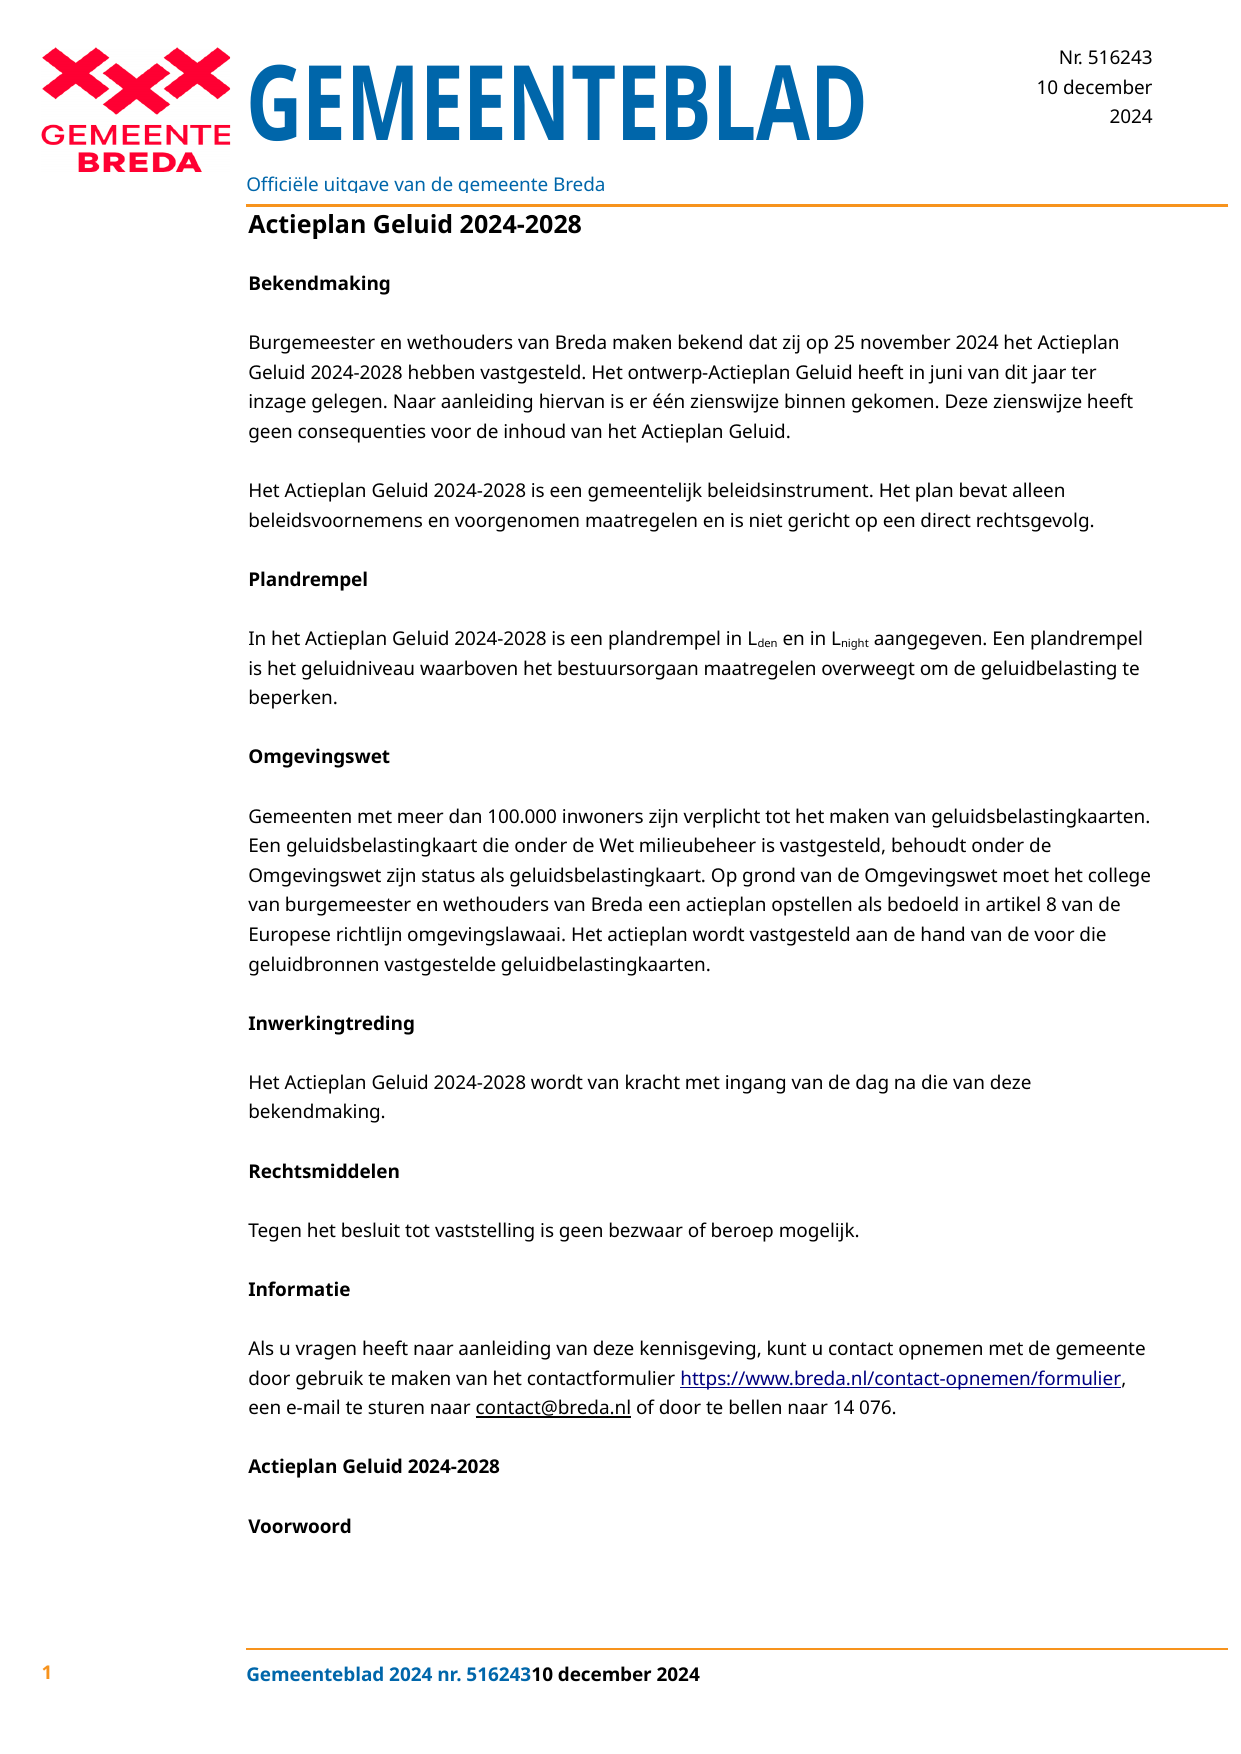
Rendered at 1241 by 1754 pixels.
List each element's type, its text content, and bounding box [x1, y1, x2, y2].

text Informatie [248, 1276, 1152, 1302]
text Tegen het besluit tot vaststelling is geen bezwaar of beroep mogelijk. [248, 1217, 1152, 1243]
text Gemeenten met meer dan 100.000 inwoners zijn verplicht tot het maken van geluidsbelastingkaarten. Een geluidsbelastingkaart die onder de Wet milieubeheer is vastgesteld, behoudt onder de Omgevingswet zijn status als geluidsbelastingkaart. Op grond van de Omgevingswet moet het college van burgemeester en wethouders van Breda een actieplan opstellen als bedoeld in artikel 8 van de Europese richtlijn omgevingslawaai. Het actieplan wordt vastgesteld aan de hand van de voor die geluidbronnen vastgestelde geluidbelastingkaarten. [248, 803, 1152, 976]
text Als u vragen heeft naar aanleiding van deze kennisgeving, kunt u contact opnemen met de gemeente door gebruik te maken van het contactformulier https://www.breda.nl/contact-opnemen/formulier, een e-mail te sturen naar contact@breda.nl of door te bellen naar 14 076. [248, 1335, 1152, 1420]
text Burgemeester en wethouders van Breda maken bekend dat zij op 25 november 2024 het Actieplan Geluid 2024-2028 hebben vastgesteld. Het ontwerp-Actieplan Geluid heeft in juni van dit jaar ter inzage gelegen. Naar aanleiding hiervan is er één zienswijze binnen gekomen. Deze zienswijze heeft geen consequenties voor de inhoud van het Actieplan Geluid. [248, 329, 1152, 444]
text Inwerkingtreding [248, 1010, 1152, 1036]
text In het Actieplan Geluid 2024-2028 is een plandrempel in Lden en in Lnight aangegeven. Een plandrempel is het geluidniveau waarboven het bestuursorgaan maatregelen overweegt om de geluidbelasting te beperken. [248, 625, 1152, 710]
text Omgevingswet [248, 744, 1152, 769]
text Het Actieplan Geluid 2024-2028 wordt van kracht met ingang van de dag na die van deze bekendmaking. [248, 1069, 1152, 1124]
text Bekendmaking [248, 270, 1152, 296]
text Voorwoord [248, 1513, 1152, 1538]
text Actieplan Geluid 2024-2028 [248, 1454, 1152, 1479]
text Plandrempel [248, 566, 1152, 592]
text Het Actieplan Geluid 2024-2028 is een gemeentelijk beleidsinstrument. Het plan bevat alleen beleidsvoornemens en voorgenomen maatregelen en is niet gericht op een direct rechtsgevolg. [248, 477, 1152, 533]
text Rechtsmiddelen [248, 1158, 1152, 1183]
text Actieplan Geluid 2024-2028 [248, 207, 1152, 241]
picture [41, 47, 231, 172]
